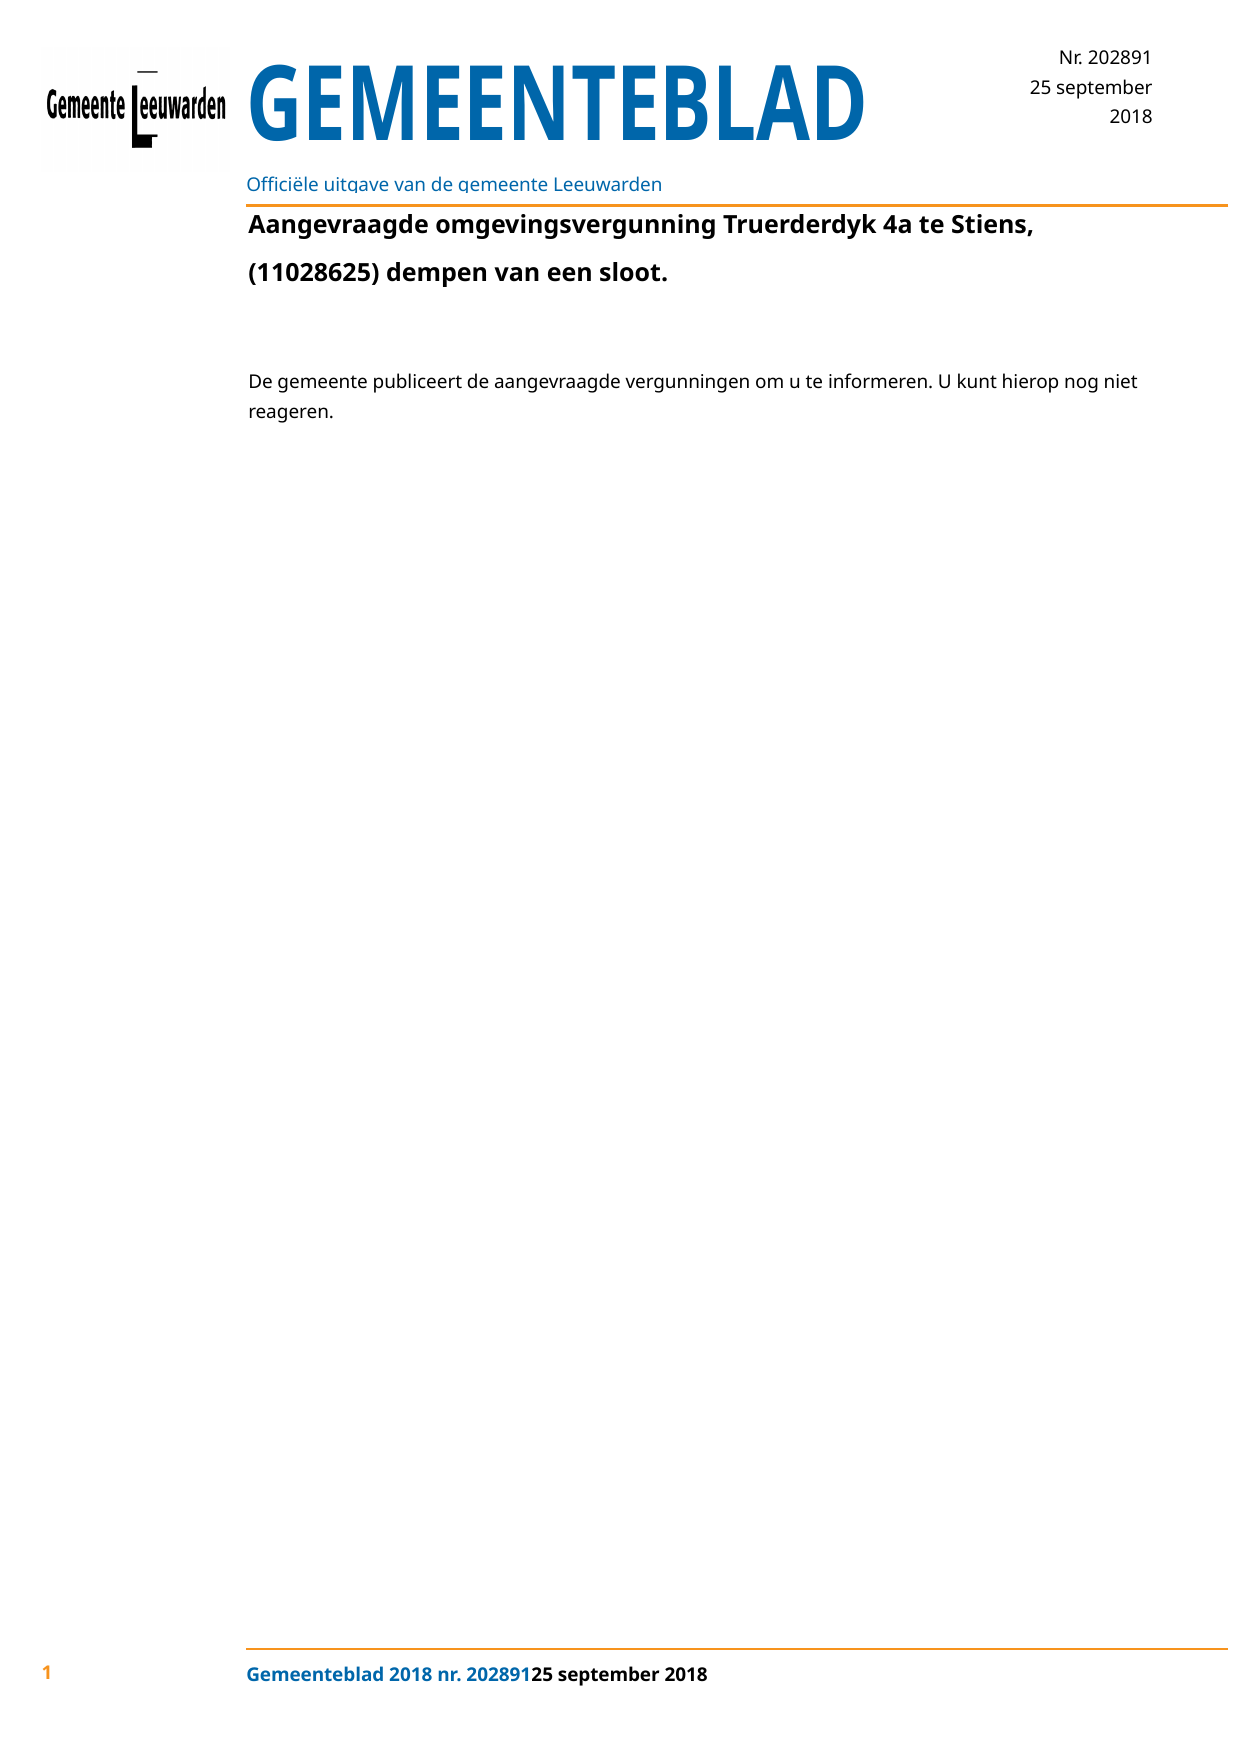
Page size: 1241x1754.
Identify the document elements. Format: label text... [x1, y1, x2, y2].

text De gemeente publiceert de aangevraagde vergunningen om u te informeren. U kunt hierop nog niet reageren. [248, 368, 1152, 424]
text Aangevraagde omgevingsvergunning Truerderdyk 4a te Stiens, (11028625) dempen van een sloot. [248, 207, 1152, 288]
picture [41, 47, 231, 172]
